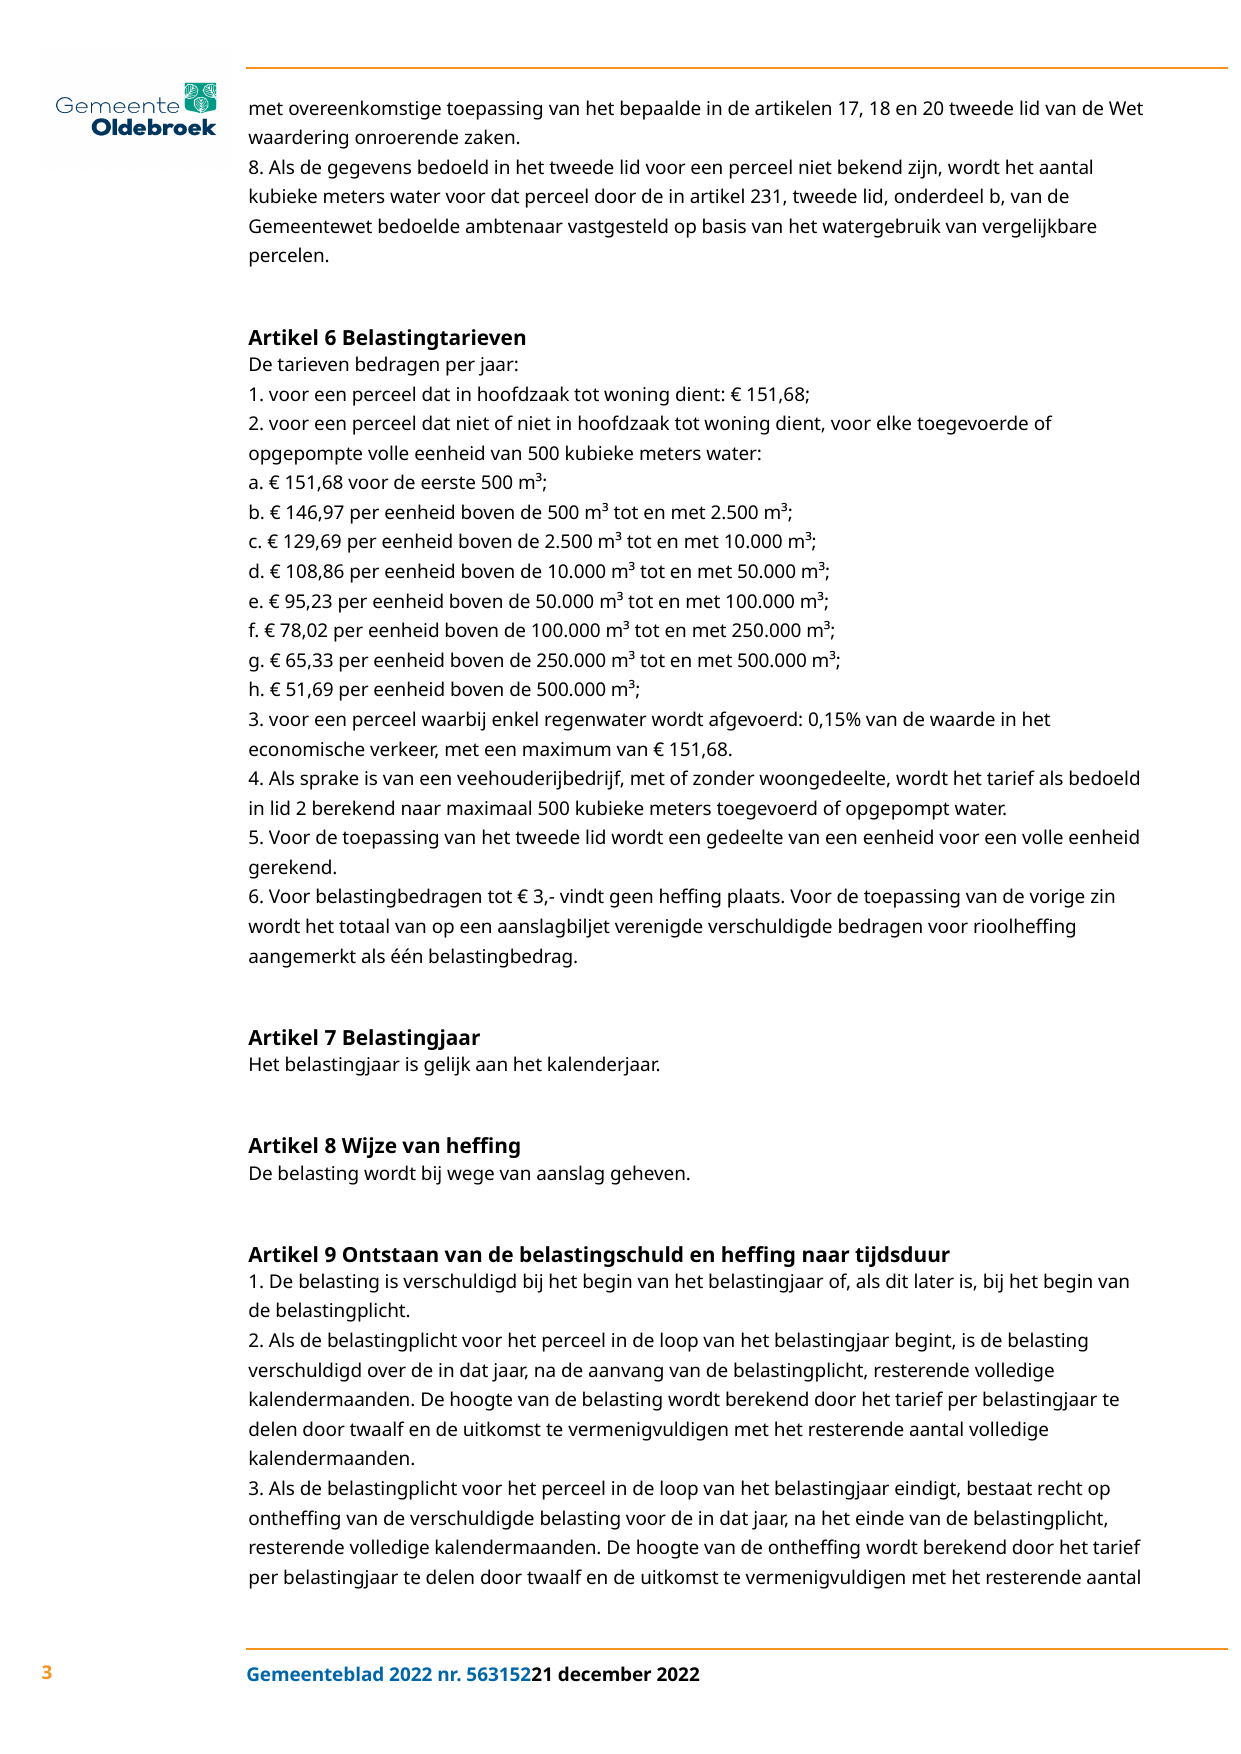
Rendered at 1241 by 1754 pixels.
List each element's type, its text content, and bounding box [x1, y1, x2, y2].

text Het belastingjaar is gelijk aan het kalenderjaar. [248, 1051, 1152, 1077]
text met overeenkomstige toepassing van het bepaalde in de artikelen 17, 18 en 20 tweede lid van de Wet waardering onroerende zaken. [248, 95, 1152, 150]
text De tarieven bedragen per jaar: [248, 351, 1152, 377]
text a. € 151,68 voor de eerste 500 m³; [248, 469, 1152, 495]
text 3. voor een perceel waarbij enkel regenwater wordt afgevoerd: 0,15% van de waarde in het economische verkeer, met een maximum van € 151,68. [248, 706, 1152, 761]
text Artikel 7 Belastingjaar [248, 1023, 1152, 1051]
text 2. voor een perceel dat niet of niet in hoofdzaak tot woning dient, voor elke toegevoerde of opgepompte volle eenheid van 500 kubieke meters water: [248, 410, 1152, 466]
text 1. De belasting is verschuldigd bij het begin van het belastingjaar of, als dit later is, bij het begin van de belastingplicht. [248, 1268, 1152, 1323]
text Artikel 6 Belastingtarieven [248, 323, 1152, 351]
text g. € 65,33 per eenheid boven de 250.000 m³ tot en met 500.000 m³; [248, 647, 1152, 673]
text b. € 146,97 per eenheid boven de 500 m³ tot en met 2.500 m³; [248, 499, 1152, 525]
text 2. Als de belastingplicht voor het perceel in de loop van het belastingjaar begint, is de belasting verschuldigd over de in dat jaar, na de aanvang van de belastingplicht, resterende volledige kalendermaanden. De hoogte van de belasting wordt berekend door het tarief per belastingjaar te delen door twaalf en de uitkomst te vermenigvuldigen met het resterende aantal volledige kalendermaanden. [248, 1327, 1152, 1471]
text Artikel 9 Ontstaan van de belastingschuld en heffing naar tijdsduur [248, 1240, 1152, 1268]
text d. € 108,86 per eenheid boven de 10.000 m³ tot en met 50.000 m³; [248, 558, 1152, 584]
text 4. Als sprake is van een veehouderijbedrijf, met of zonder woongedeelte, wordt het tarief als bedoeld in lid 2 berekend naar maximaal 500 kubieke meters toegevoerd of opgepompt water. [248, 765, 1152, 821]
text f. € 78,02 per eenheid boven de 100.000 m³ tot en met 250.000 m³; [248, 617, 1152, 643]
text 8. Als de gegevens bedoeld in het tweede lid voor een perceel niet bekend zijn, wordt het aantal kubieke meters water voor dat perceel door de in artikel 231, tweede lid, onderdeel b, van de Gemeentewet bedoelde ambtenaar vastgesteld op basis van het watergebruik van vergelijkbare percelen. [248, 154, 1152, 268]
text h. € 51,69 per eenheid boven de 500.000 m³; [248, 677, 1152, 702]
text Artikel 8 Wijze van heffing [248, 1131, 1152, 1160]
text 5. Voor de toepassing van het tweede lid wordt een gedeelte van een eenheid voor een volle eenheid gerekend. [248, 824, 1152, 880]
text 3. Als de belastingplicht voor het perceel in de loop van het belastingjaar eindigt, bestaat recht op ontheffing van de verschuldigde belasting voor de in dat jaar, na het einde van de belastingplicht, resterende volledige kalendermaanden. De hoogte van de ontheffing wordt berekend door het tarief per belastingjaar te delen door twaalf en de uitkomst te vermenigvuldigen met het resterende aantal [248, 1475, 1152, 1590]
text c. € 129,69 per eenheid boven de 2.500 m³ tot en met 10.000 m³; [248, 529, 1152, 554]
picture [41, 47, 231, 172]
text e. € 95,23 per eenheid boven de 50.000 m³ tot en met 100.000 m³; [248, 588, 1152, 613]
text De belasting wordt bij wege van aanslag geheven. [248, 1160, 1152, 1185]
text 1. voor een perceel dat in hoofdzaak tot woning dient: € 151,68; [248, 381, 1152, 406]
text 6. Voor belastingbedragen tot € 3,- vindt geen heffing plaats. Voor de toepassing van de vorige zin wordt het totaal van op een aanslagbiljet verenigde verschuldigde bedragen voor rioolheffing aangemerkt als één belastingbedrag. [248, 884, 1152, 968]
